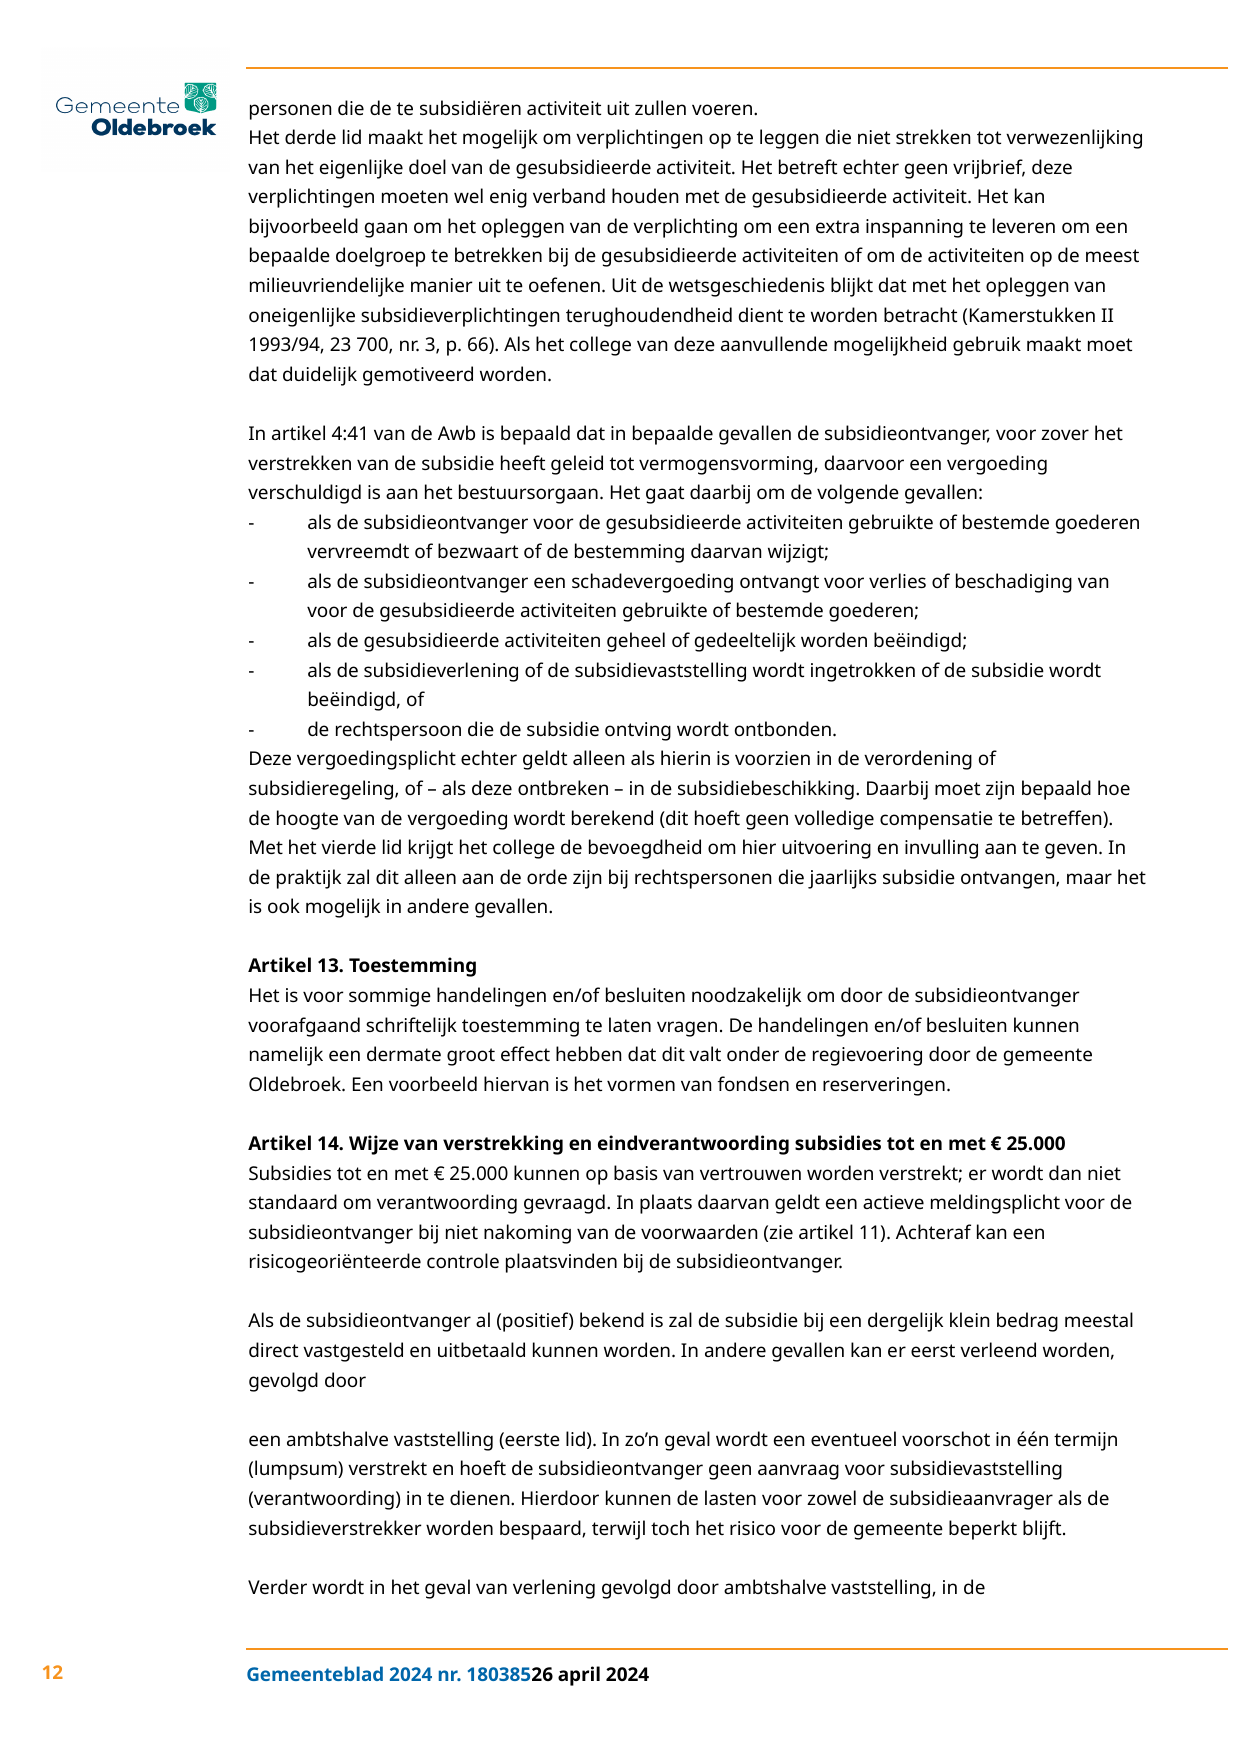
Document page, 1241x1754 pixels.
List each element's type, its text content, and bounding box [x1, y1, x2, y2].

text Subsidies tot en met € 25.000 kunnen op basis van vertrouwen worden verstrekt; er wordt dan niet standaard om verantwoording gevraagd. In plaats daarvan geldt een actieve meldingsplicht voor de subsidieontvanger bij niet nakoming van de voorwaarden (zie artikel 11). Achteraf kan een risicogeoriënteerde controle plaatsvinden bij de subsidieontvanger. [248, 1160, 1152, 1274]
text Als de subsidieontvanger al (positief) bekend is zal de subsidie bij een dergelijk klein bedrag meestal direct vastgesteld en uitbetaald kunnen worden. In andere gevallen kan er eerst verleend worden, gevolgd door [248, 1308, 1152, 1393]
list de rechtspersoon die de subsidie ontving wordt ontbonden. [248, 716, 1152, 742]
list als de subsidieontvanger een schadevergoeding ontvangt voor verlies of beschadiging van voor de gesubsidieerde activiteiten gebruikte of bestemde goederen; [248, 568, 1152, 623]
text Verder wordt in het geval van verlening gevolgd door ambtshalve vaststelling, in de [248, 1574, 1152, 1600]
text Het derde lid maakt het mogelijk om verplichtingen op te leggen die niet strekken tot verwezenlijking van het eigenlijke doel van de gesubsidieerde activiteit. Het betreft echter geen vrijbrief, deze verplichtingen moeten wel enig verband houden met de gesubsidieerde activiteit. Het kan bijvoorbeeld gaan om het opleggen van de verplichting om een extra inspanning te leveren om een bepaalde doelgroep te betrekken bij de gesubsidieerde activiteiten of om de activiteiten op de meest milieuvriendelijke manier uit te oefenen. Uit de wetsgeschiedenis blijkt dat met het opleggen van oneigenlijke subsidieverplichtingen terughoudendheid dient te worden betracht (Kamerstukken II 1993/94, 23 700, nr. 3, p. 66). Als het college van deze aanvullende mogelijkheid gebruik maakt moet dat duidelijk gemotiveerd worden. [248, 124, 1152, 387]
text Deze vergoedingsplicht echter geldt alleen als hierin is voorzien in de verordening of subsidieregeling, of – als deze ontbreken – in de subsidiebeschikking. Daarbij moet zijn bepaald hoe de hoogte van de vergoeding wordt berekend (dit hoeft geen volledige compensatie te betreffen). Met het vierde lid krijgt het college de bevoegdheid om hier uitvoering en invulling aan te geven. In de praktijk zal dit alleen aan de orde zijn bij rechtspersonen die jaarlijks subsidie ontvangen, maar het is ook mogelijk in andere gevallen. [248, 746, 1152, 919]
list als de gesubsidieerde activiteiten geheel of gedeeltelijk worden beëindigd; [248, 627, 1152, 653]
text een ambtshalve vaststelling (eerste lid). In zo’n geval wordt een eventueel voorschot in één termijn (lumpsum) verstrekt en hoeft de subsidieontvanger geen aanvraag voor subsidievaststelling (verantwoording) in te dienen. Hierdoor kunnen de lasten voor zowel de subsidieaanvrager als de subsidieverstrekker worden bespaard, terwijl toch het risico voor de gemeente beperkt blijft. [248, 1426, 1152, 1541]
text Het is voor sommige handelingen en/of besluiten noodzakelijk om door de subsidieontvanger voorafgaand schriftelijk toestemming te laten vragen. De handelingen en/of besluiten kunnen namelijk een dermate groot effect hebben dat dit valt onder de regievoering door de gemeente Oldebroek. Een voorbeeld hiervan is het vormen van fondsen en reserveringen. [248, 982, 1152, 1097]
text Artikel 13. Toestemming [248, 953, 1152, 978]
picture [41, 47, 231, 172]
list als de subsidieverlening of de subsidievaststelling wordt ingetrokken of de subsidie wordt beëindigd, of [248, 657, 1152, 712]
text Artikel 14. Wijze van verstrekking en eindverantwoording subsidies tot en met € 25.000 [248, 1130, 1152, 1156]
text In artikel 4:41 van de Awb is bepaald dat in bepaalde gevallen de subsidieontvanger, voor zover het verstrekken van de subsidie heeft geleid tot vermogensvorming, daarvoor een vergoeding verschuldigd is aan het bestuursorgaan. Het gaat daarbij om de volgende gevallen: [248, 420, 1152, 505]
text personen die de te subsidiëren activiteit uit zullen voeren. [248, 95, 1152, 121]
list als de subsidieontvanger voor de gesubsidieerde activiteiten gebruikte of bestemde goederen vervreemdt of bezwaart of de bestemming daarvan wijzigt; [248, 509, 1152, 564]
